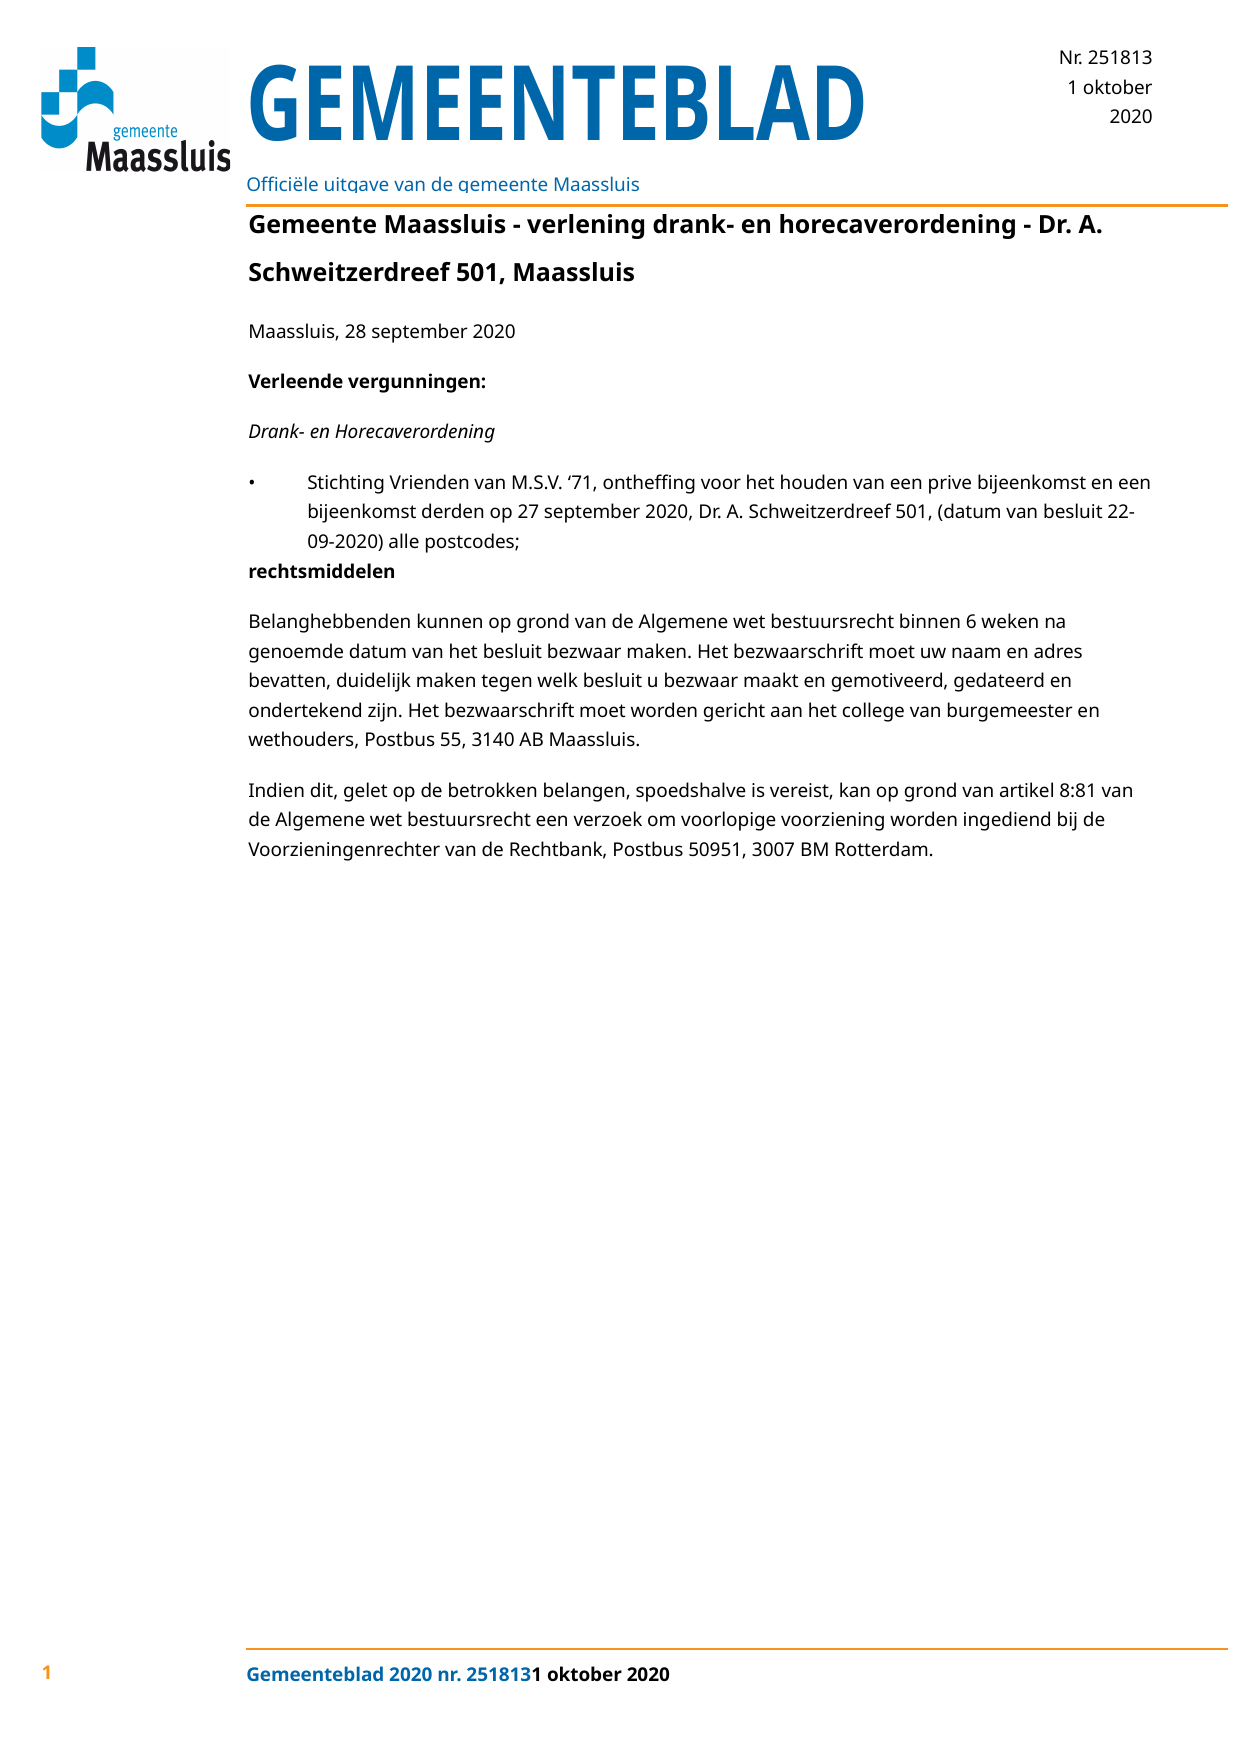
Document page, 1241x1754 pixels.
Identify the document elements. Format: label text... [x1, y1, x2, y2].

text Gemeente Maassluis - verlening drank- en horecaverordening - Dr. A. Schweitzerdreef 501, Maassluis [248, 207, 1152, 288]
picture [41, 47, 77, 92]
list Stichting Vrienden van M.S.V. ‘71, ontheffing voor het houden van een prive bijeenkomst en een bijeenkomst derden op 27 september 2020, Dr. A. Schweitzerdreef 501, (datum van besluit 22-09-2020) alle postcodes; [248, 469, 1152, 554]
text Verleende vergunningen: [248, 368, 1152, 394]
text Maassluis, 28 september 2020 [248, 318, 1152, 344]
text Drank- en Horecaverordening [248, 419, 1152, 444]
picture [41, 47, 231, 172]
text Belanghebbenden kunnen op grond van de Algemene wet bestuursrecht binnen 6 weken na genoemde datum van het besluit bezwaar maken. Het bezwaarschrift moet uw naam en adres bevatten, duidelijk maken tegen welk besluit u bezwaar maakt en gemotiveerd, gedateerd en ondertekend zijn. Het bezwaarschrift moet worden gericht aan het college van burgemeester en wethouders, Postbus 55, 3140 AB Maassluis. [248, 608, 1152, 752]
text rechtsmiddelen [248, 558, 1152, 584]
text Indien dit, gelet op de betrokken belangen, spoedshalve is vereist, kan op grond van artikel 8:81 van de Algemene wet bestuursrecht een verzoek om voorlopige voorziening worden ingediend bij de Voorzieningenrechter van de Rechtbank, Postbus 50951, 3007 BM Rotterdam. [248, 777, 1152, 862]
